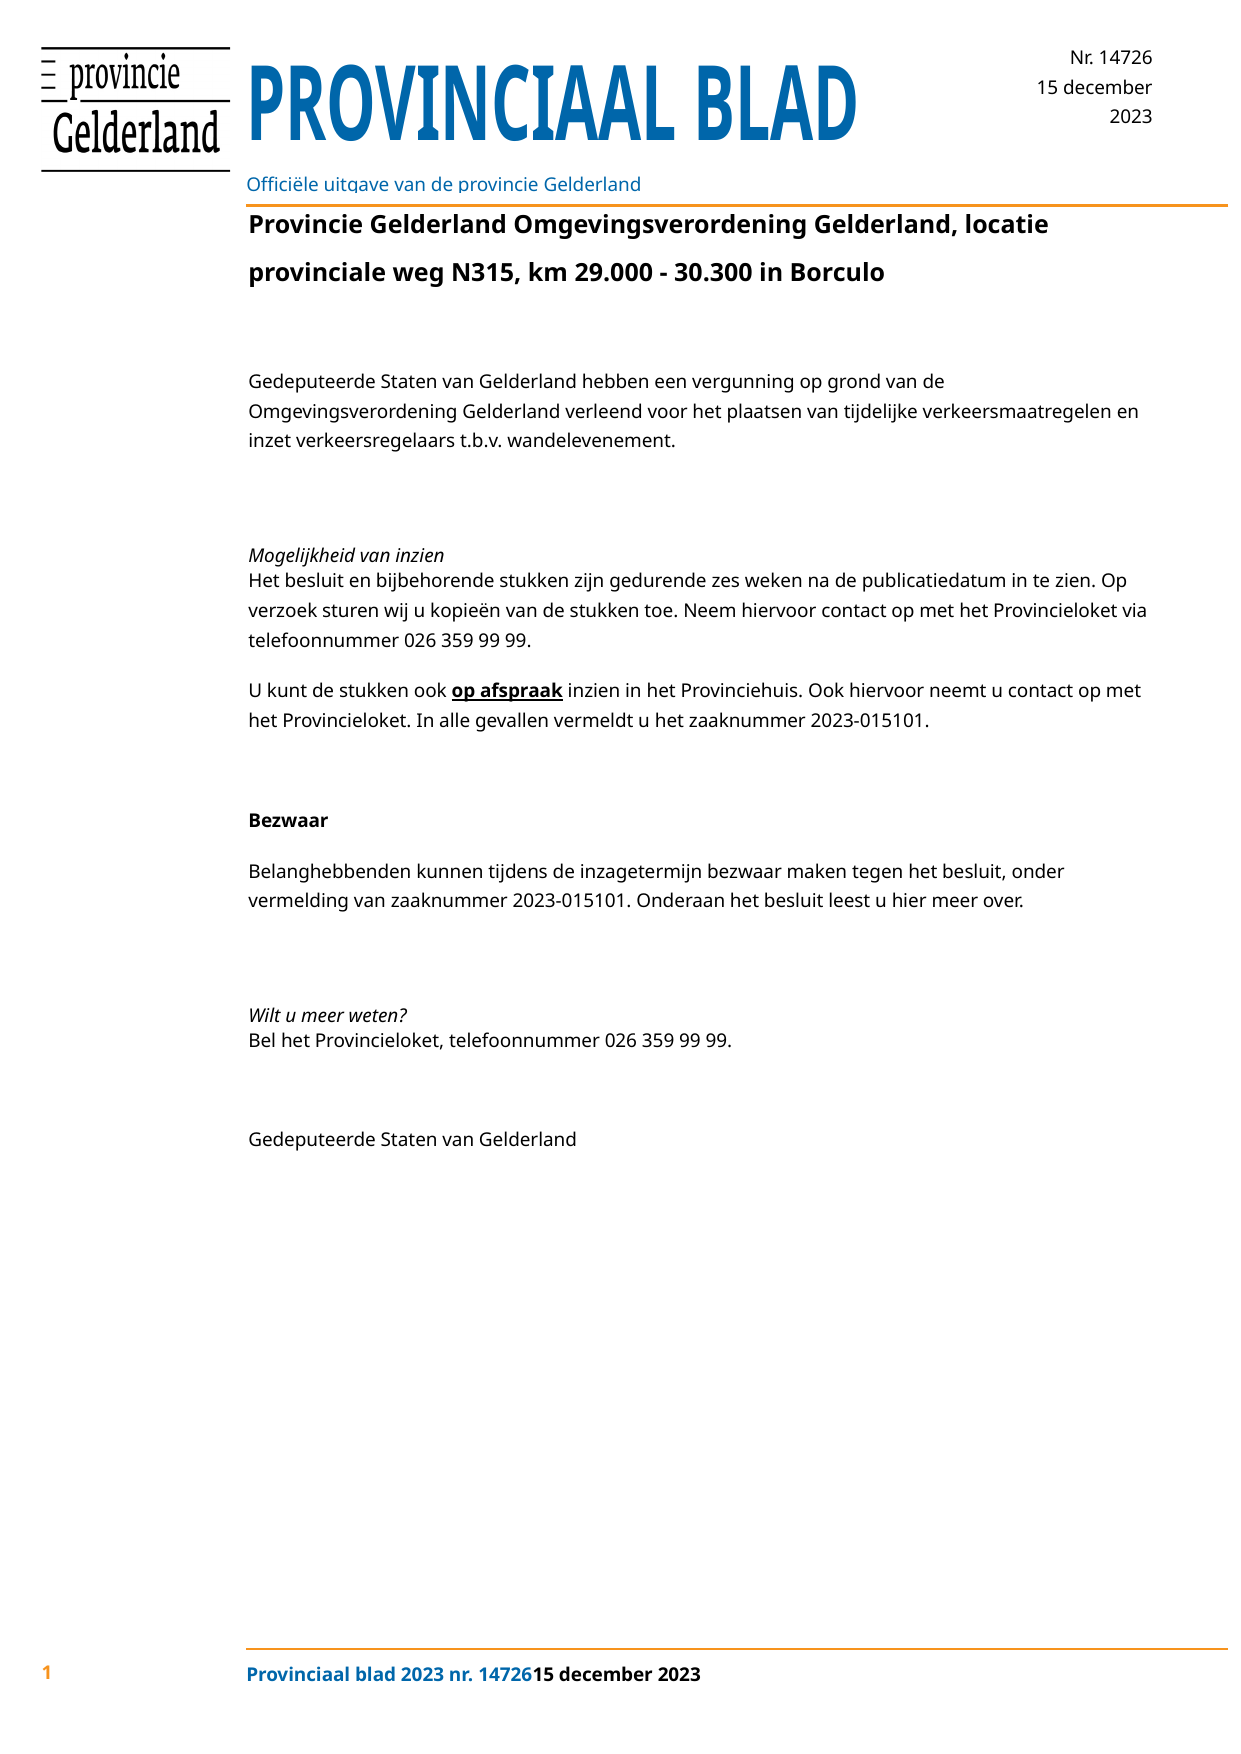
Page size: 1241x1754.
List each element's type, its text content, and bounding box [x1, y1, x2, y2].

text U kunt de stukken ook op afspraak inzien in het Provinciehuis. Ook hiervoor neemt u contact op met het Provincieloket. In alle gevallen vermeldt u het zaaknummer 2023-015101. [248, 677, 1152, 732]
text Gedeputeerde Staten van Gelderland hebben een vergunning op grond van de Omgevingsverordening Gelderland verleend voor het plaatsen van tijdelijke verkeersmaatregelen en inzet verkeersregelaars t.b.v. wandelevenement. [248, 368, 1152, 453]
text Het besluit en bijbehorende stukken zijn gedurende zes weken na de publicatiedatum in te zien. Op verzoek sturen wij u kopieën van de stukken toe. Neem hiervoor contact op met het Provincieloket via telefoonnummer 026 359 99 99. [248, 568, 1152, 652]
text Provincie Gelderland Omgevingsverordening Gelderland, locatie provinciale weg N315, km 29.000 - 30.300 in Borculo [248, 207, 1152, 288]
text Belanghebbenden kunnen tijdens de inzagetermijn bezwaar maken tegen het besluit, onder vermelding van zaaknummer 2023-015101. Onderaan het besluit leest u hier meer over. [248, 858, 1152, 913]
text Bel het Provincieloket, telefoonnummer 026 359 99 99. [248, 1028, 1152, 1053]
text Mogelijkheid van inzien [248, 542, 1152, 568]
text Gedeputeerde Staten van Gelderland [248, 1126, 1152, 1152]
text Bezwaar [248, 808, 1152, 833]
text Wilt u meer weten? [248, 1002, 1152, 1028]
picture [41, 47, 231, 172]
